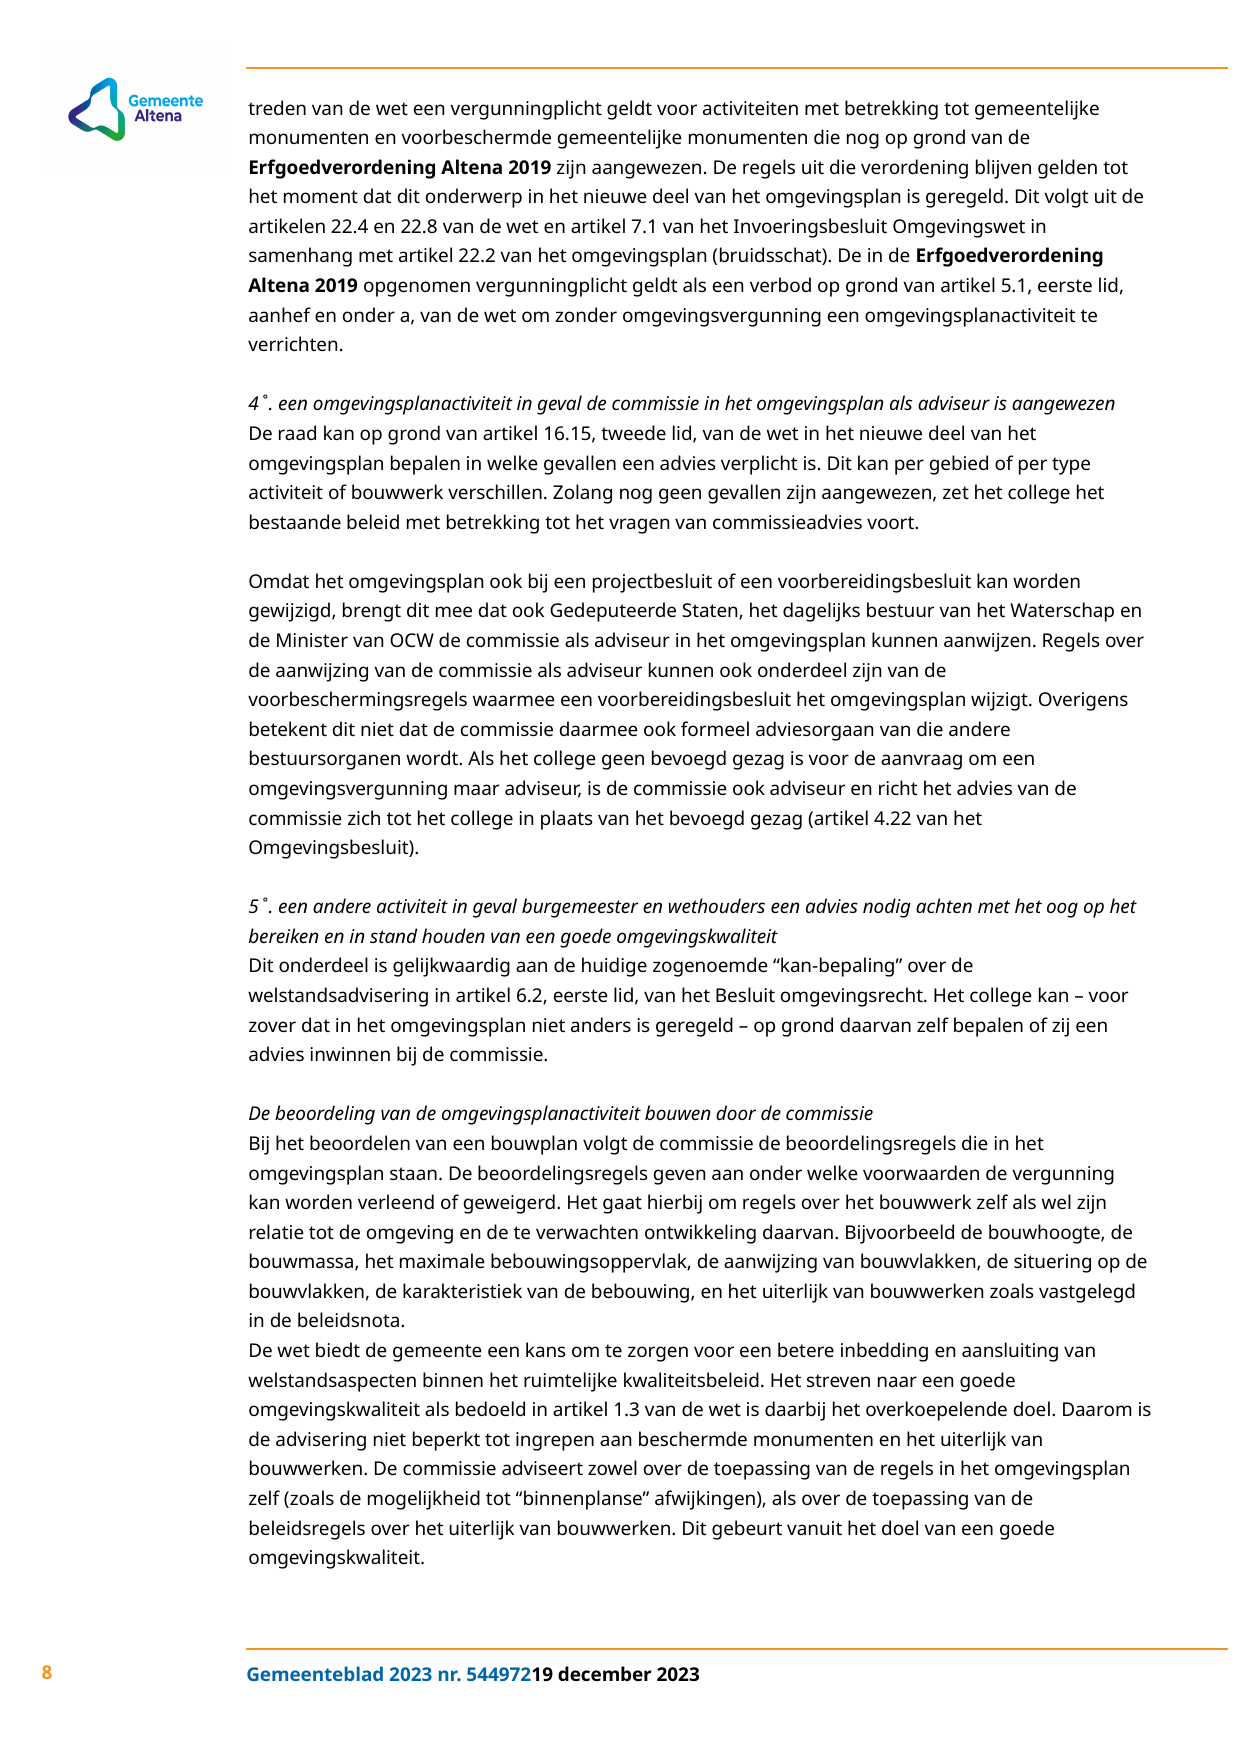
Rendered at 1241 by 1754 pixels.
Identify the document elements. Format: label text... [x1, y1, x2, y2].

text De wet biedt de gemeente een kans om te zorgen voor een betere inbedding en aansluiting van welstandsaspecten binnen het ruimtelijke kwaliteitsbeleid. Het streven naar een goede omgevingskwaliteit als bedoeld in artikel 1.3 van de wet is daarbij het overkoepelende doel. Daarom is de advisering niet beperkt tot ingrepen aan beschermde monumenten en het uiterlijk van bouwwerken. De commissie adviseert zowel over de toepassing van de regels in het omgevingsplan zelf (zoals de mogelijkheid tot “binnenplanse” afwijkingen), als over de toepassing van de beleidsregels over het uiterlijk van bouwwerken. Dit gebeurt vanuit het doel van een goede omgevingskwaliteit. [248, 1337, 1152, 1570]
picture [41, 47, 231, 172]
text De beoordeling van de omgevingsplanactiviteit bouwen door de commissie [248, 1101, 1152, 1126]
text De raad kan op grond van artikel 16.15, tweede lid, van de wet in het nieuwe deel van het omgevingsplan bepalen in welke gevallen een advies verplicht is. Dit kan per gebied of per type activiteit of bouwwerk verschillen. Zolang nog geen gevallen zijn aangewezen, zet het college het bestaande beleid met betrekking tot het vragen van commissieadvies voort. [248, 420, 1152, 535]
text 5 ̊ . een andere activiteit in geval burgemeester en wethouders een advies nodig achten met het oog op het bereiken en in stand houden van een goede omgevingskwaliteit [248, 893, 1152, 949]
text treden van de wet een vergunningplicht geldt voor activiteiten met betrekking tot gemeentelijke monumenten en voorbeschermde gemeentelijke monumenten die nog op grond van de Erfgoedverordening Altena 2019 zijn aangewezen. De regels uit die verordening blijven gelden tot het moment dat dit onderwerp in het nieuwe deel van het omgevingsplan is geregeld. Dit volgt uit de artikelen 22.4 en 22.8 van de wet en artikel 7.1 van het Invoeringsbesluit Omgevingswet in samenhang met artikel 22.2 van het omgevingsplan (bruidsschat). De in de Erfgoedverordening Altena 2019 opgenomen vergunningplicht geldt als een verbod op grond van artikel 5.1, eerste lid, aanhef en onder a, van de wet om zonder omgevingsvergunning een omgevingsplanactiviteit te verrichten. [248, 95, 1152, 357]
text Bij het beoordelen van een bouwplan volgt de commissie de beoordelingsregels die in het omgevingsplan staan. De beoordelingsregels geven aan onder welke voorwaarden de vergunning kan worden verleend of geweigerd. Het gaat hierbij om regels over het bouwwerk zelf als wel zijn relatie tot de omgeving en de te verwachten ontwikkeling daarvan. Bijvoorbeeld de bouwhoogte, de bouwmassa, het maximale bebouwingsoppervlak, de aanwijzing van bouwvlakken, de situering op de bouwvlakken, de karakteristiek van de bebouwing, en het uiterlijk van bouwwerken zoals vastgelegd in de beleidsnota. [248, 1130, 1152, 1333]
text 4 ̊ . een omgevingsplanactiviteit in geval de commissie in het omgevingsplan als adviseur is aangewezen [248, 391, 1152, 416]
text Omdat het omgevingsplan ook bij een projectbesluit of een voorbereidingsbesluit kan worden gewijzigd, brengt dit mee dat ook Gedeputeerde Staten, het dagelijks bestuur van het Waterschap en de Minister van OCW de commissie als adviseur in het omgevingsplan kunnen aanwijzen. Regels over de aanwijzing van de commissie als adviseur kunnen ook onderdeel zijn van de voorbeschermingsregels waarmee een voorbereidingsbesluit het omgevingsplan wijzigt. Overigens betekent dit niet dat de commissie daarmee ook formeel adviesorgaan van die andere bestuursorganen wordt. Als het college geen bevoegd gezag is voor de aanvraag om een omgevingsvergunning maar adviseur, is de commissie ook adviseur en richt het advies van de commissie zich tot het college in plaats van het bevoegd gezag (artikel 4.22 van het Omgevingsbesluit). [248, 568, 1152, 860]
text Dit onderdeel is gelijkwaardig aan de huidige zogenoemde “kan-bepaling” over de welstandsadvisering in artikel 6.2, eerste lid, van het Besluit omgevingsrecht. Het college kan – voor zover dat in het omgevingsplan niet anders is geregeld – op grond daarvan zelf bepalen of zij een advies inwinnen bij de commissie. [248, 953, 1152, 1067]
